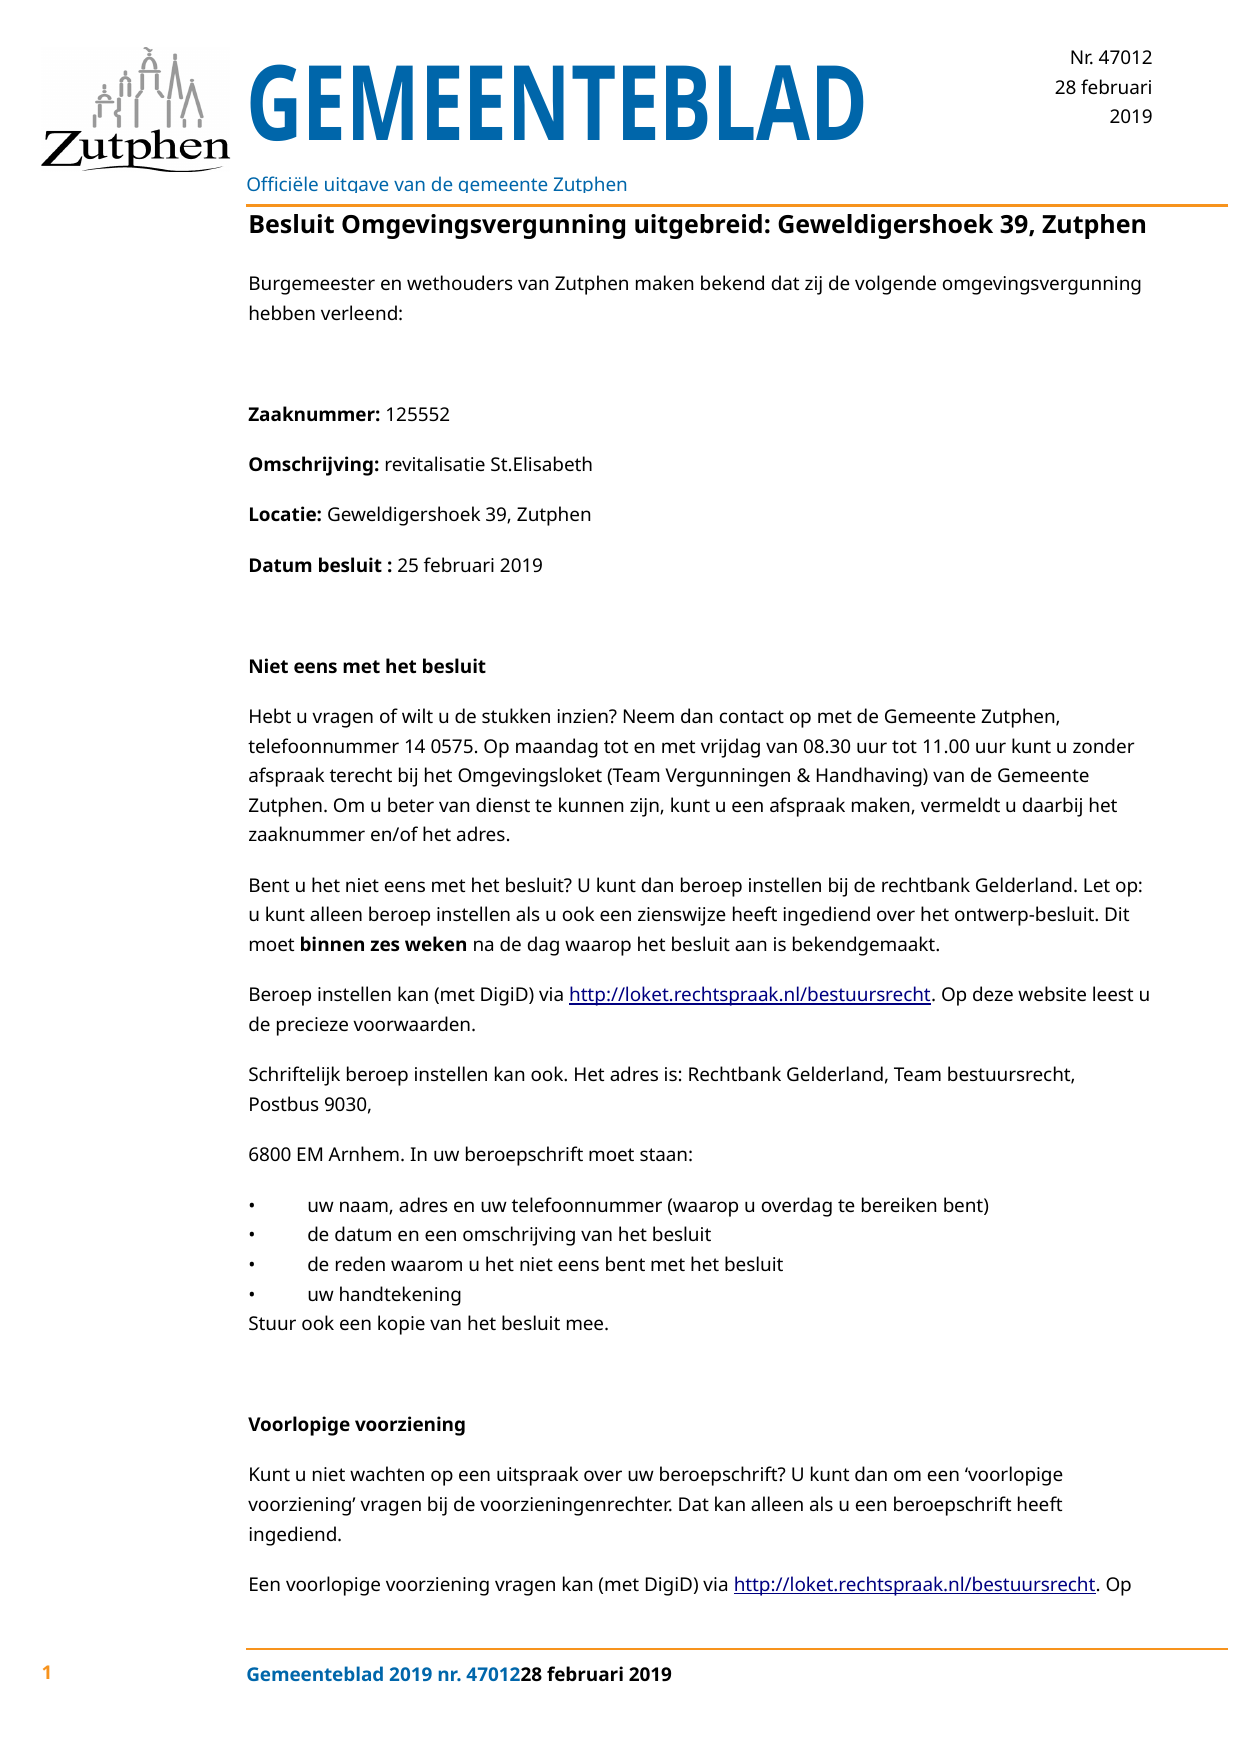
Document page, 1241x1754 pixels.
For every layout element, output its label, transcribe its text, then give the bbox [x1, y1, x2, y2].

text Beroep instellen kan (met DigiD) via http://loket.rechtspraak.nl/bestuursrecht. Op deze website leest u de precieze voorwaarden. [248, 982, 1152, 1037]
list de reden waarom u het niet eens bent met het besluit [248, 1251, 1152, 1277]
text Een voorlopige voorziening vragen kan (met DigiD) via http://loket.rechtspraak.nl/bestuursrecht. Op [248, 1571, 1152, 1597]
list de datum en een omschrijving van het besluit [248, 1222, 1152, 1247]
list uw naam, adres en uw telefoonnummer (waarop u overdag te bereiken bent) [248, 1192, 1152, 1218]
text Schriftelijk beroep instellen kan ook. Het adres is: Rechtbank Gelderland, Team bestuursrecht, Postbus 9030, [248, 1062, 1152, 1117]
list uw handtekening [248, 1281, 1152, 1306]
text 6800 EM Arnhem. In uw beroepschrift moet staan: [248, 1142, 1152, 1167]
text Omschrijving: revitalisatie St.Elisabeth [248, 451, 1152, 477]
text Hebt u vragen of wilt u de stukken inzien? Neem dan contact op met de Gemeente Zutphen, telefoonnummer 14 0575. Op maandag tot en met vrijdag van 08.30 uur tot 11.00 uur kunt u zonder afspraak terecht bij het Omgevingsloket (Team Vergunningen & Handhaving) van de Gemeente Zutphen. Om u beter van dienst te kunnen zijn, kunt u een afspraak maken, vermeldt u daarbij het zaaknummer en/of het adres. [248, 703, 1152, 847]
text Niet eens met het besluit [248, 653, 1152, 678]
text Stuur ook een kopie van het besluit mee. [248, 1310, 1152, 1336]
text Voorlopige voorziening [248, 1411, 1152, 1437]
text Besluit Omgevingsvergunning uitgebreid: Geweldigershoek 39, Zutphen [248, 207, 1152, 241]
text Locatie: Geweldigershoek 39, Zutphen [248, 502, 1152, 527]
text Kunt u niet wachten op een uitspraak over uw beroepschrift? U kunt dan om een ‘voorlopige voorziening’ vragen bij de voorzieningenrechter. Dat kan alleen als u een beroepschrift heeft ingediend. [248, 1462, 1152, 1546]
text Burgemeester en wethouders van Zutphen maken bekend dat zij de volgende omgevingsvergunning hebben verleend: [248, 270, 1152, 326]
picture [41, 47, 231, 172]
text Bent u het niet eens met het besluit? U kunt dan beroep instellen bij de rechtbank Gelderland. Let op: u kunt alleen beroep instellen als u ook een zienswijze heeft ingediend over het ontwerp-besluit. Dit moet binnen zes weken na de dag waarop het besluit aan is bekendgemaakt. [248, 872, 1152, 957]
text Zaaknummer: 125552 [248, 401, 1152, 426]
text Datum besluit : 25 februari 2019 [248, 552, 1152, 578]
